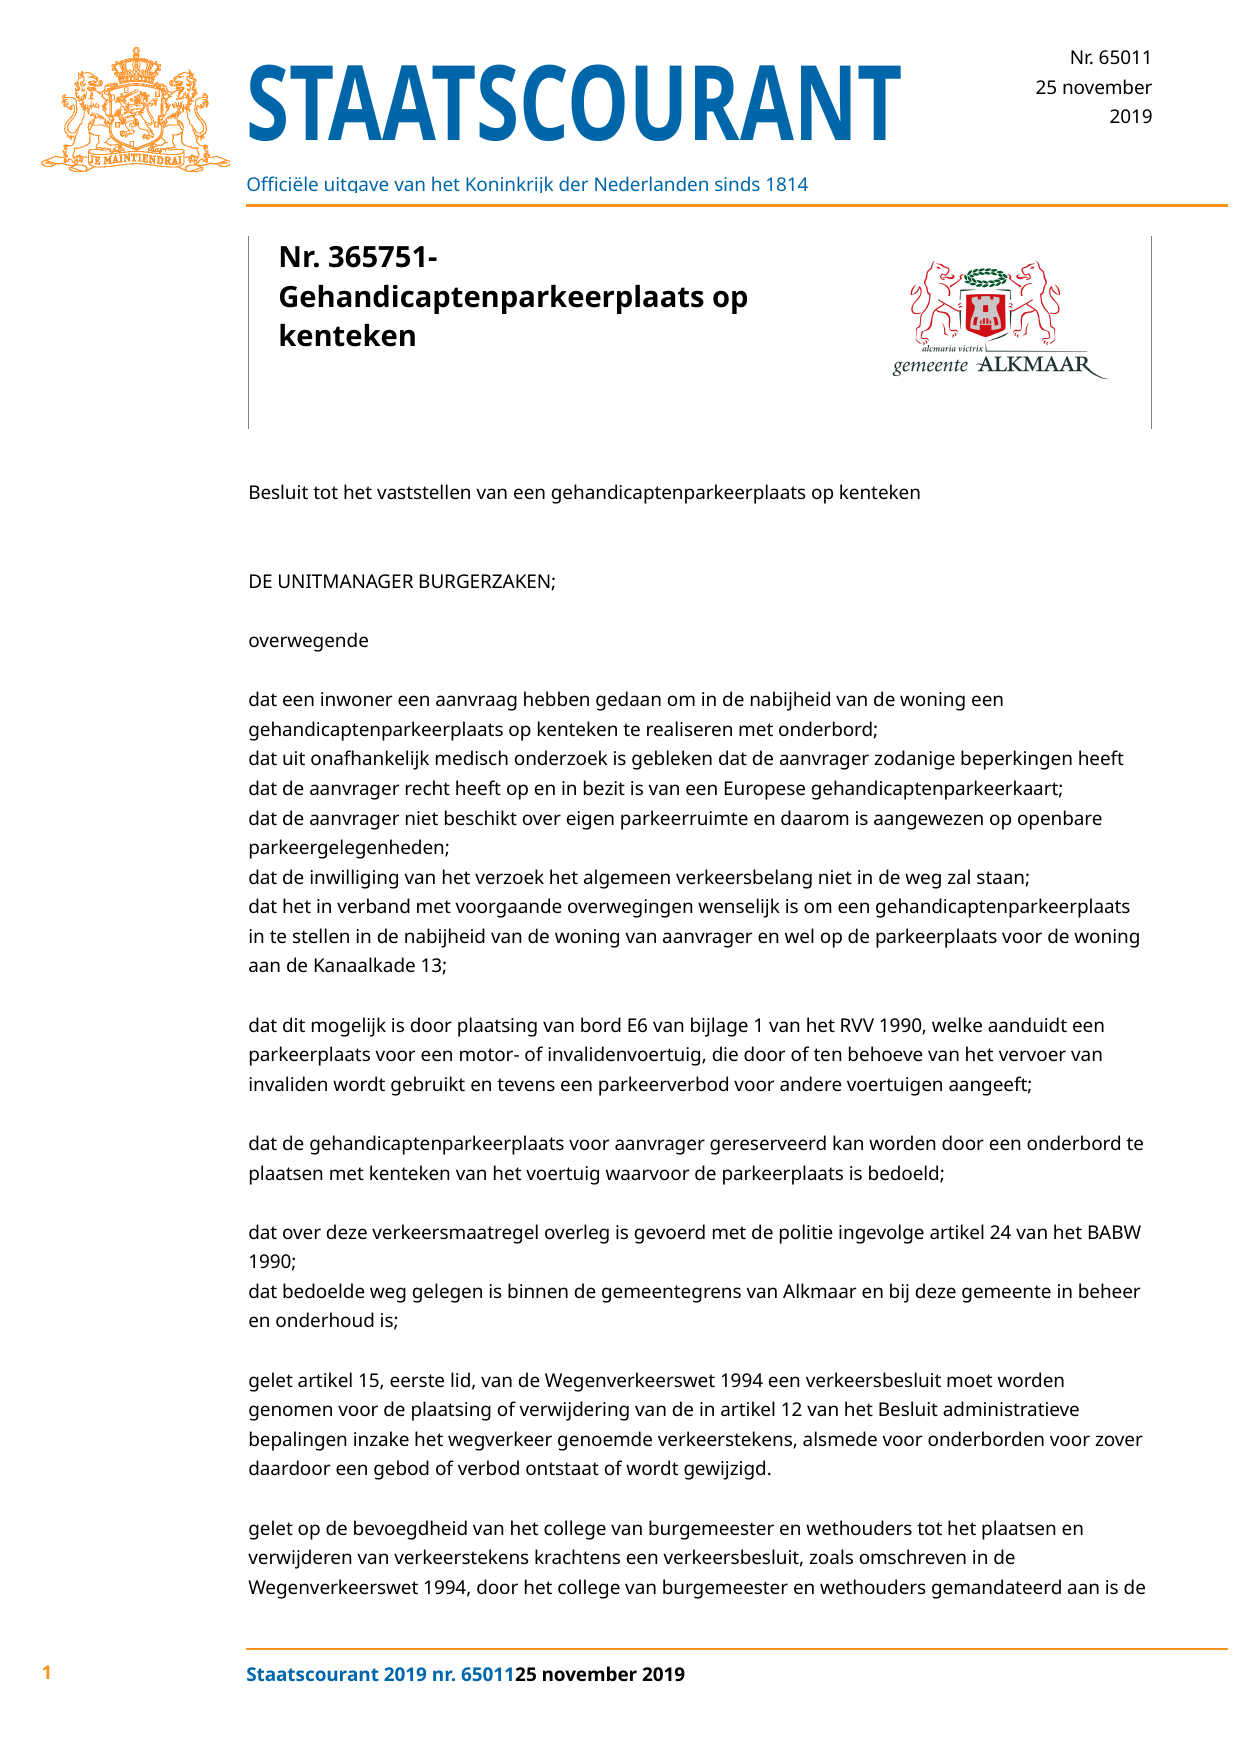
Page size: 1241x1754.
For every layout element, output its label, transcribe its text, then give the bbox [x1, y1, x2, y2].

text dat de inwilliging van het verzoek het algemeen verkeersbelang niet in de weg zal staan; [248, 864, 1152, 889]
text dat uit onafhankelijk medisch onderzoek is gebleken dat de aanvrager zodanige beperkingen heeft dat de aanvrager recht heeft op en in bezit is van een Europese gehandicaptenparkeerkaart; [248, 746, 1152, 801]
table_header [850, 236, 1151, 429]
text Besluit tot het vaststellen van een gehandicaptenparkeerplaats op kenteken [248, 479, 1152, 505]
text gelet op de bevoegdheid van het college van burgemeester en wethouders tot het plaatsen en verwijderen van verkeerstekens krachtens een verkeersbesluit, zoals omschreven in de Wegenverkeerswet 1994, door het college van burgemeester en wethouders gemandateerd aan is de [248, 1515, 1152, 1599]
picture [882, 236, 1119, 404]
table_header Nr. 365751- Gehandicaptenparkeerplaats op kenteken [249, 236, 850, 429]
text dat bedoelde weg gelegen is binnen de gemeentegrens van Alkmaar en bij deze gemeente in beheer en onderhoud is; [248, 1278, 1152, 1333]
text DE UNITMANAGER BURGERZAKEN; [248, 568, 1152, 594]
text dat de aanvrager niet beschikt over eigen parkeerruimte en daarom is aangewezen op openbare parkeergelegenheden; [248, 805, 1152, 860]
picture [41, 47, 231, 172]
text dat een inwoner een aanvraag hebben gedaan om in de nabijheid van de woning een gehandicaptenparkeerplaats op kenteken te realiseren met onderbord; [248, 686, 1152, 742]
text dat de gehandicaptenparkeerplaats voor aanvrager gereserveerd kan worden door een onderbord te plaatsen met kenteken van het voertuig waarvoor de parkeerplaats is bedoeld; [248, 1130, 1152, 1185]
text gelet artikel 15, eerste lid, van de Wegenverkeerswet 1994 een verkeersbesluit moet worden genomen voor de plaatsing of verwijdering van de in artikel 12 van het Besluit administratieve bepalingen inzake het wegverkeer genoemde verkeerstekens, alsmede voor onderborden voor zover daardoor een gebod of verbod ontstaat of wordt gewijzigd. [248, 1367, 1152, 1481]
text dat dit mogelijk is door plaatsing van bord E6 van bijlage 1 van het RVV 1990, welke aanduidt een parkeerplaats voor een motor- of invalidenvoertuig, die door of ten behoeve van het vervoer van invaliden wordt gebruikt en tevens een parkeerverbod voor andere voertuigen aangeeft; [248, 1012, 1152, 1097]
text overwegende [248, 627, 1152, 653]
text dat over deze verkeersmaatregel overleg is gevoerd met de politie ingevolge artikel 24 van het BABW 1990; [248, 1219, 1152, 1274]
text dat het in verband met voorgaande overwegingen wenselijk is om een gehandicaptenparkeerplaats in te stellen in de nabijheid van de woning van aanvrager en wel op de parkeerplaats voor de woning aan de Kanaalkade 13; [248, 893, 1152, 978]
